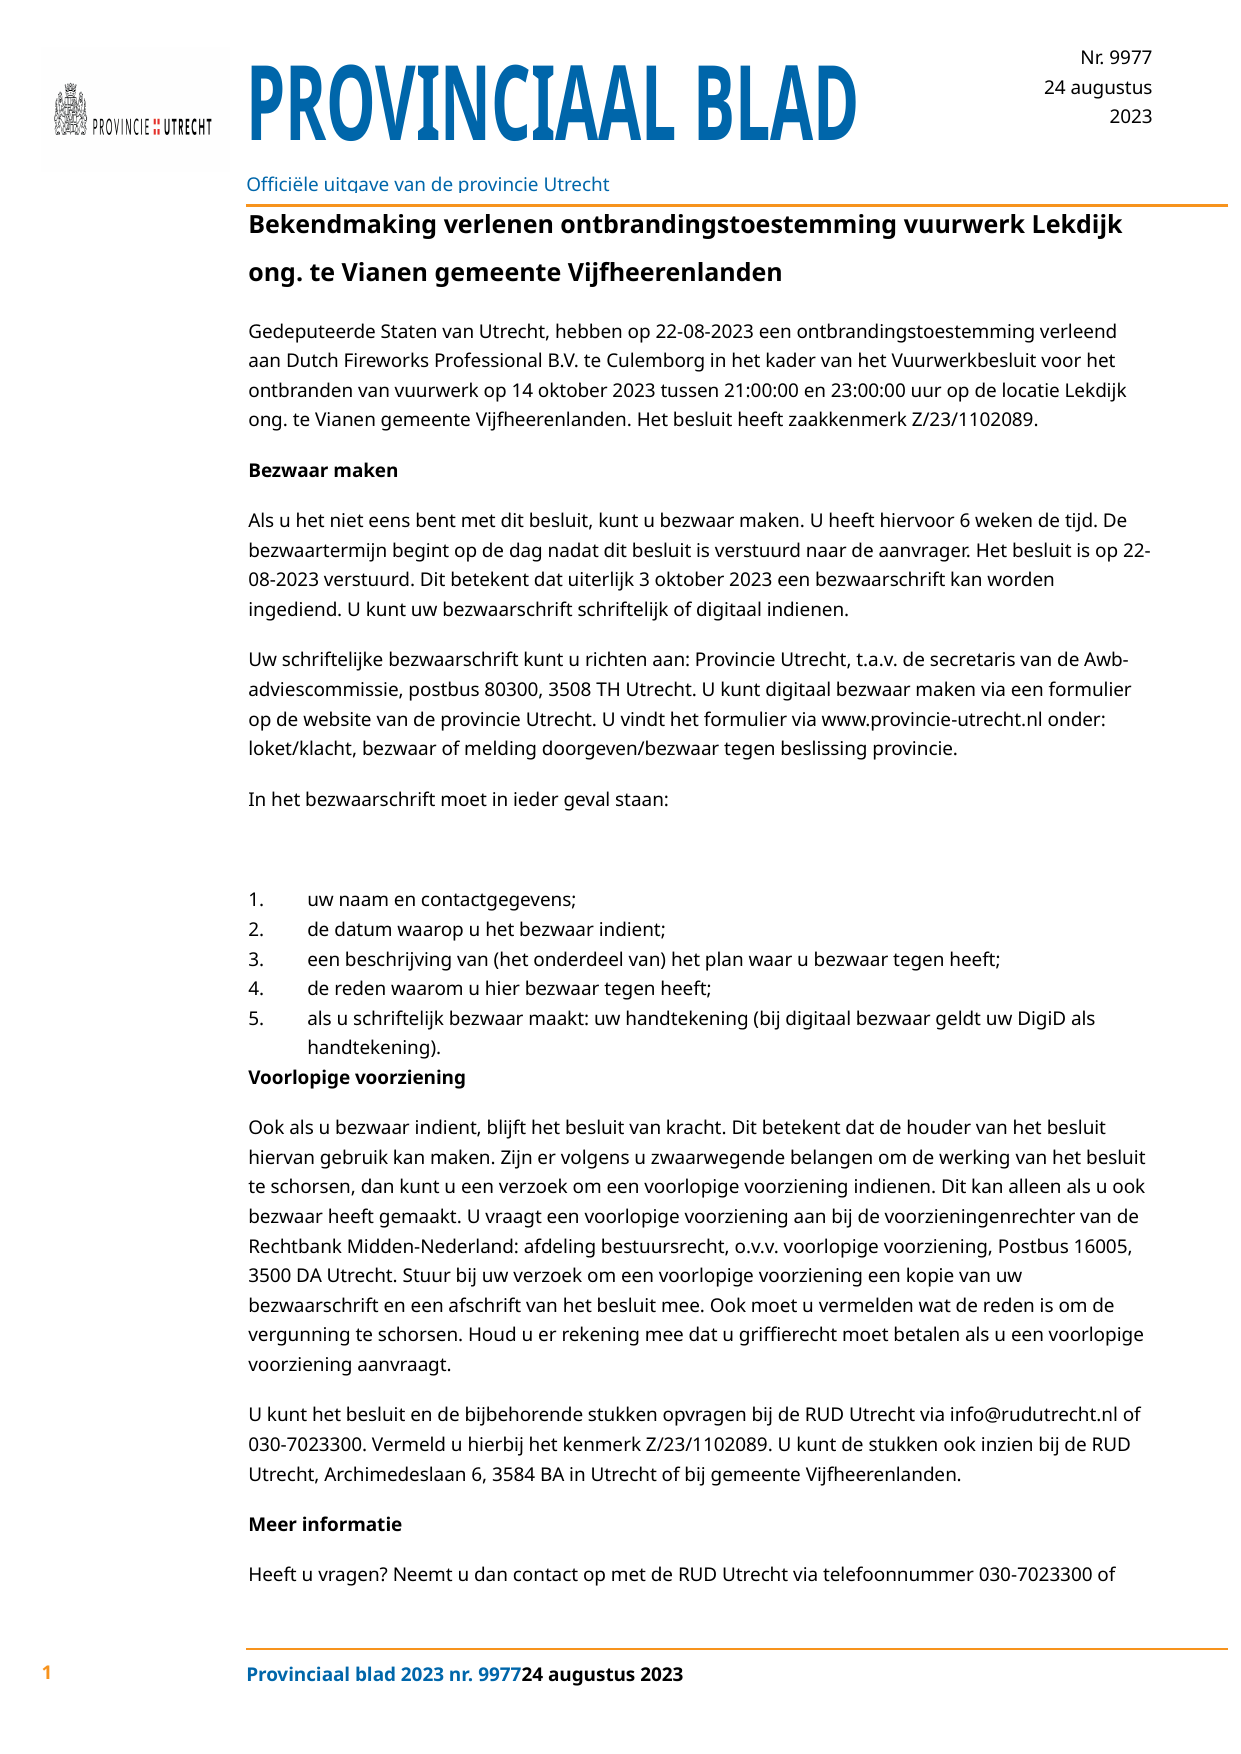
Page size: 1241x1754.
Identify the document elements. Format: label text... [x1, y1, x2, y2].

text In het bezwaarschrift moet in ieder geval staan: [248, 786, 1152, 812]
list uw naam en contactgegevens; [248, 887, 1152, 912]
text U kunt het besluit en de bijbehorende stukken opvragen bij de RUD Utrecht via info@rudutrecht.nl of 030-7023300. Vermeld u hierbij het kenmerk Z/23/1102089. U kunt de stukken ook inzien bij de RUD Utrecht, Archimedeslaan 6, 3584 BA in Utrecht of bij gemeente Vijfheerenlanden. [248, 1402, 1152, 1487]
text Ook als u bezwaar indient, blijft het besluit van kracht. Dit betekent dat de houder van het besluit hiervan gebruik kan maken. Zijn er volgens u zwaarwegende belangen om de werking van het besluit te schorsen, dan kunt u een verzoek om een voorlopige voorziening indienen. Dit kan alleen als u ook bezwaar heeft gemaakt. U vraagt een voorlopige voorziening aan bij de voorzieningenrechter van de Rechtbank Midden-Nederland: afdeling bestuursrecht, o.v.v. voorlopige voorziening, Postbus 16005, 3500 DA Utrecht. Stuur bij uw verzoek om een voorlopige voorziening een kopie van uw bezwaarschrift en een afschrift van het besluit mee. Ook moet u vermelden wat de reden is om de vergunning te schorsen. Houd u er rekening mee dat u griffierecht moet betalen als u een voorlopige voorziening aanvraagt. [248, 1114, 1152, 1377]
list als u schriftelijk bezwaar maakt: uw handtekening (bij digitaal bezwaar geldt uw DigiD als handtekening). [248, 1005, 1152, 1060]
text Uw schriftelijke bezwaarschrift kunt u richten aan: Provincie Utrecht, t.a.v. de secretaris van de Awb-adviescommissie, postbus 80300, 3508 TH Utrecht. U kunt digitaal bezwaar maken via een formulier op de website van de provincie Utrecht. U vindt het formulier via www.provincie-utrecht.nl onder: loket/klacht, bezwaar of melding doorgeven/bezwaar tegen beslissing provincie. [248, 647, 1152, 761]
text Bezwaar maken [248, 457, 1152, 483]
text Voorlopige voorziening [248, 1064, 1152, 1090]
list een beschrijving van (het onderdeel van) het plan waar u bezwaar tegen heeft; [248, 946, 1152, 972]
text Gedeputeerde Staten van Utrecht, hebben op 22-08-2023 een ontbrandingstoestemming verleend aan Dutch Fireworks Professional B.V. te Culemborg in het kader van het Vuurwerkbesluit voor het ontbranden van vuurwerk op 14 oktober 2023 tussen 21:00:00 en 23:00:00 uur op de locatie Lekdijk ong. te Vianen gemeente Vijfheerenlanden. Het besluit heeft zaakkenmerk Z/23/1102089. [248, 318, 1152, 432]
picture [41, 47, 231, 172]
list de datum waarop u het bezwaar indient; [248, 916, 1152, 942]
list de reden waarom u hier bezwaar tegen heeft; [248, 975, 1152, 1001]
text Bekendmaking verlenen ontbrandingstoestemming vuurwerk Lekdijk ong. te Vianen gemeente Vijfheerenlanden [248, 207, 1152, 288]
text Meer informatie [248, 1511, 1152, 1537]
text Heeft u vragen? Neemt u dan contact op met de RUD Utrecht via telefoonnummer 030-7023300 of [248, 1562, 1152, 1587]
text Als u het niet eens bent met dit besluit, kunt u bezwaar maken. U heeft hiervoor 6 weken de tijd. De bezwaartermijn begint op de dag nadat dit besluit is verstuurd naar de aanvrager. Het besluit is op 22-08-2023 verstuurd. Dit betekent dat uiterlijk 3 oktober 2023 een bezwaarschrift kan worden ingediend. U kunt uw bezwaarschrift schriftelijk of digitaal indienen. [248, 507, 1152, 622]
